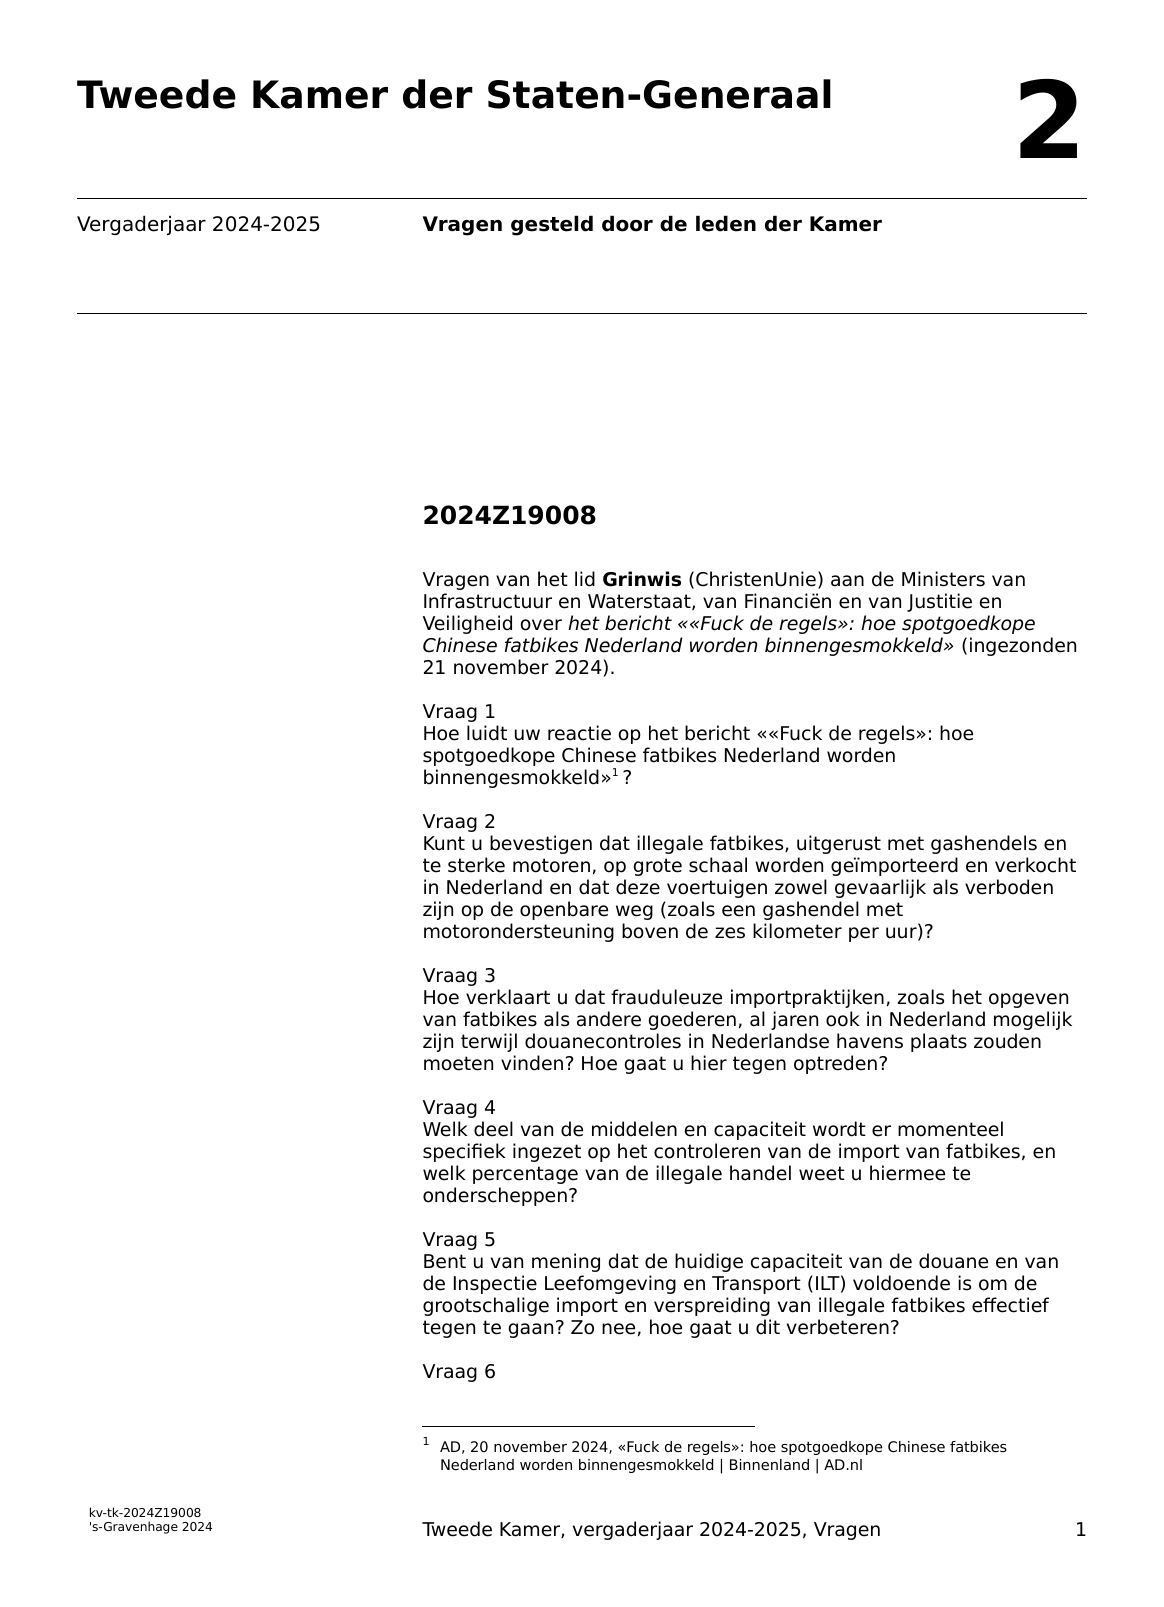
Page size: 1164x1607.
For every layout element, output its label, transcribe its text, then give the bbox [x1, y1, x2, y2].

text 's-Gravenhage 2024 [88, 1520, 323, 1534]
table_header Tweede Kamer der Staten-Generaal [77, 59, 886, 198]
text Hoe verklaart u dat frauduleuze importpraktijken, zoals het opgeven van fatbikes als andere goederen, al jaren ook in Nederland mogelijk zijn terwijl douanecontroles in Nederlandse havens plaats zouden moeten vinden? Hoe gaat u hier tegen optreden? [422, 987, 1087, 1075]
table_cell Vergaderjaar 2024-2025 [77, 199, 422, 313]
text 2024Z19008 [422, 501, 1087, 531]
text Vraag 4 [422, 1097, 1087, 1119]
text Vraag 6 [422, 1361, 1087, 1383]
text Hoe luidt uw reactie op het bericht ««Fuck de regels»: hoe spotgoedkope Chinese fatbikes Nederland worden binnengesmokkeld»? [422, 723, 1087, 789]
table_header 2 [886, 59, 1087, 198]
text Vraag 3 [422, 965, 1087, 987]
text Bent u van mening dat de huidige capaciteit van de douane en van de Inspectie Leefomgeving en Transport (ILT) voldoende is om de grootschalige import en verspreiding van illegale fatbikes effectief tegen te gaan? Zo nee, hoe gaat u dit verbeteren? [422, 1251, 1087, 1339]
text AD, 20 november 2024, «Fuck de regels»: hoe spotgoedkope Chinese fatbikes Nederland worden binnengesmokkeld | Binnenland | AD.nl [422, 1435, 1087, 1474]
text Vraag 2 [422, 811, 1087, 833]
text Vragen van het lid Grinwis (ChristenUnie) aan de Ministers van Infrastructuur en Waterstaat, van Financiën en van Justitie en Veiligheid over het bericht ««Fuck de regels»: hoe spotgoedkope Chinese fatbikes Nederland worden binnengesmokkeld» (ingezonden 21 november 2024). [422, 569, 1087, 679]
text Welk deel van de middelen en capaciteit wordt er momenteel specifiek ingezet op het controleren van de import van fatbikes, en welk percentage van de illegale handel weet u hiermee te onderscheppen? [422, 1119, 1087, 1207]
text kv-tk-2024Z19008 [88, 1506, 323, 1520]
table_cell Vragen gesteld door de leden der Kamer [422, 199, 1087, 313]
text Kunt u bevestigen dat illegale fatbikes, uitgerust met gashendels en te sterke motoren, op grote schaal worden geïmporteerd en verkocht in Nederland en dat deze voertuigen zowel gevaarlijk als verboden zijn op de openbare weg (zoals een gashendel met motorondersteuning boven de zes kilometer per uur)? [422, 833, 1087, 943]
text Vraag 5 [422, 1229, 1087, 1251]
text Vraag 1 [422, 701, 1087, 723]
